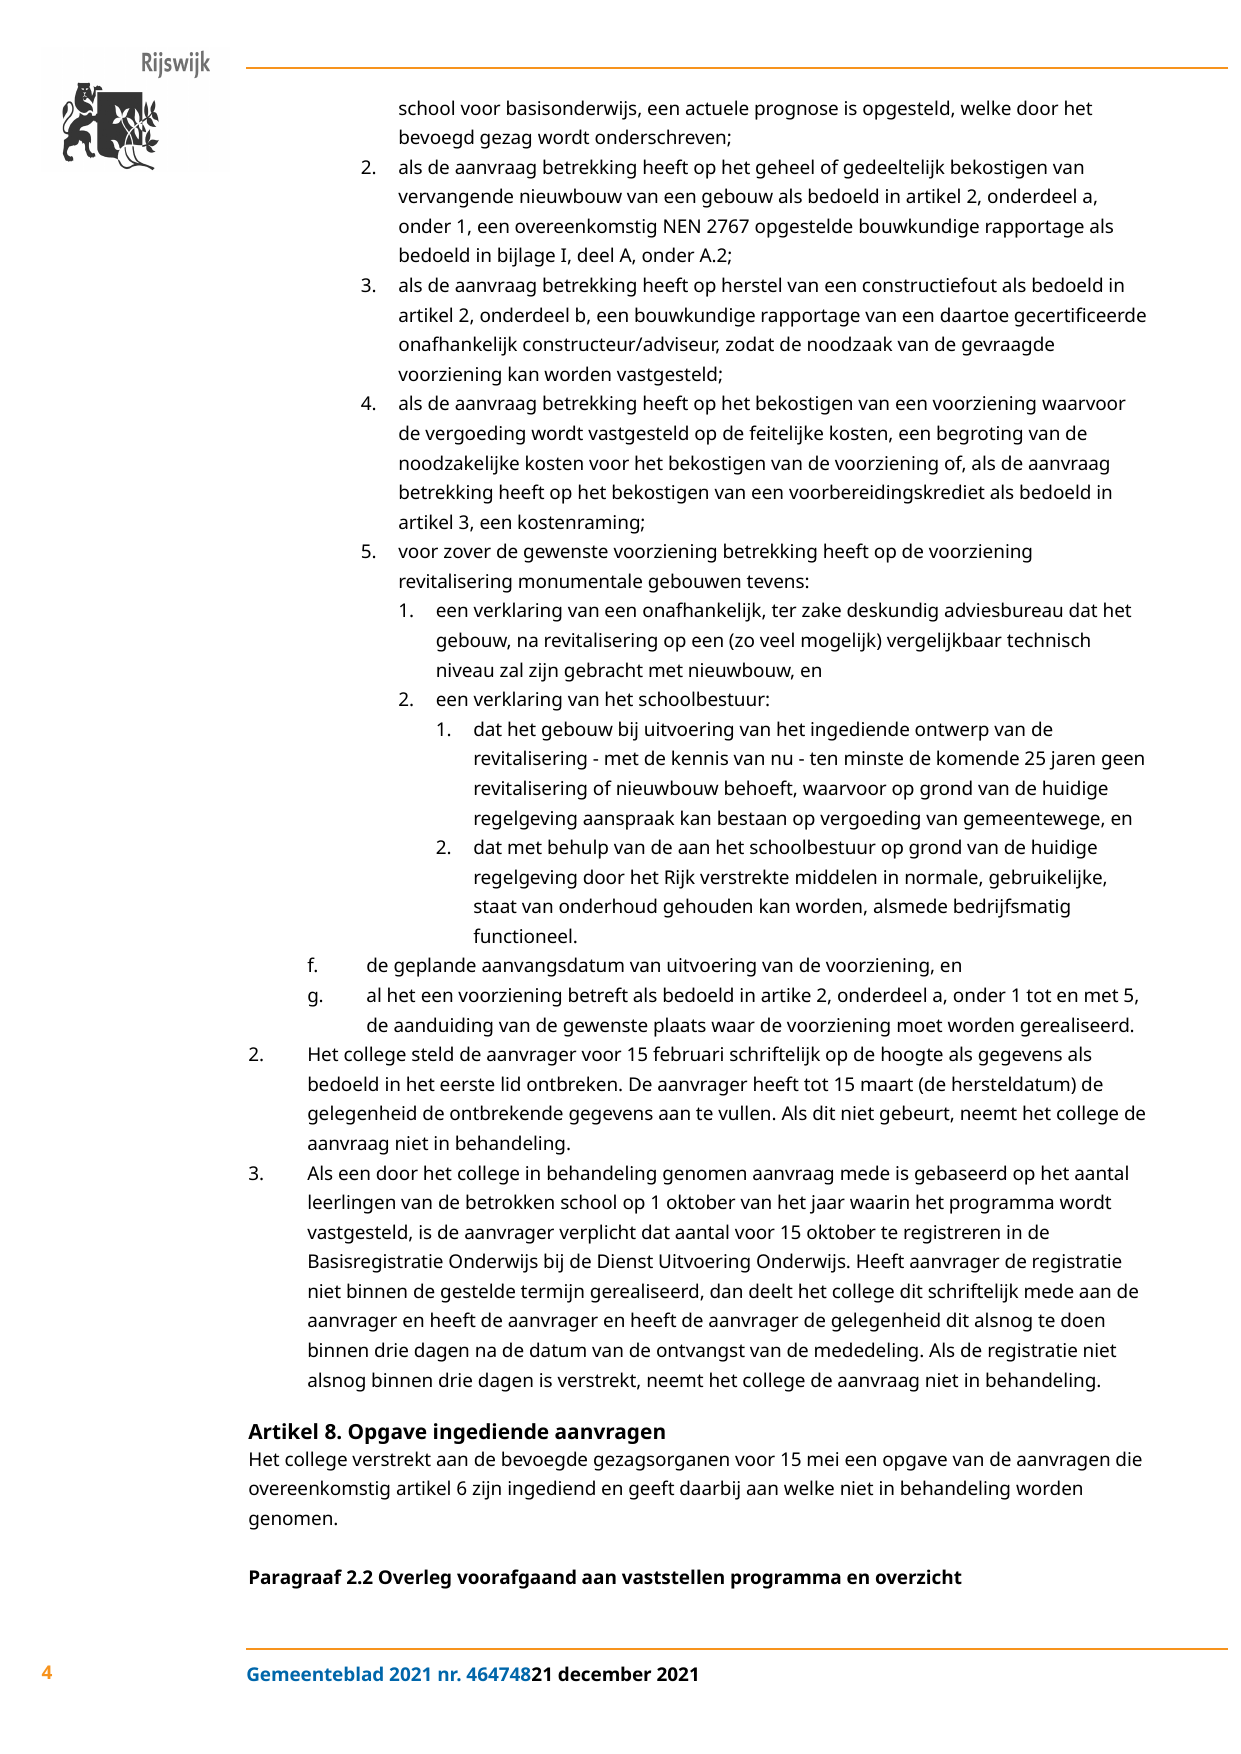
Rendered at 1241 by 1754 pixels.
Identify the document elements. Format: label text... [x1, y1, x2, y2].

list dat met behulp van de aan het schoolbestuur op grond van de huidige regelgeving door het Rijk verstrekte middelen in normale, gebruikelijke, staat van onderhoud gehouden kan worden, alsmede bedrijfsmatig functioneel. [436, 834, 1152, 949]
list dat het gebouw bij uitvoering van het ingediende ontwerp van de revitalisering - met de kennis van nu - ten minste de komende 25 jaren geen revitalisering of nieuwbouw behoeft, waarvoor op grond van de huidige regelgeving aanspraak kan bestaan op vergoeding van gemeentewege, en [436, 716, 1152, 831]
list als de aanvraag betrekking heeft op het geheel of gedeeltelijk bekostigen van vervangende nieuwbouw van een gebouw als bedoeld in artikel 2, onderdeel a, onder 1, een overeenkomstig NEN 2767 opgestelde bouwkundige rapportage als bedoeld in bijlage I, deel A, onder A.2; [361, 154, 1152, 268]
picture [41, 47, 231, 172]
list Als een door het college in behandeling genomen aanvraag mede is gebaseerd op het aantal leerlingen van de betrokken school op 1 oktober van het jaar waarin het programma wordt vastgesteld, is de aanvrager verplicht dat aantal voor 15 oktober te registreren in de Basisregistratie Onderwijs bij de Dienst Uitvoering Onderwijs. Heeft aanvrager de registratie niet binnen de gestelde termijn gerealiseerd, dan deelt het college dit schriftelijk mede aan de aanvrager en heeft de aanvrager en heeft de aanvrager de gelegenheid dit alsnog te doen binnen drie dagen na de datum van de ontvangst van de mededeling. Als de registratie niet alsnog binnen drie dagen is verstrekt, neemt het college de aanvraag niet in behandeling. [248, 1160, 1152, 1393]
list de geplande aanvangsdatum van uitvoering van de voorziening, en [307, 953, 1152, 978]
list als de aanvraag betrekking heeft op herstel van een constructiefout als bedoeld in artikel 2, onderdeel b, een bouwkundige rapportage van een daartoe gecertificeerde onafhankelijk constructeur/adviseur, zodat de noodzaak van de gevraagde voorziening kan worden vastgesteld; [361, 272, 1152, 387]
list een verklaring van een onafhankelijk, ter zake deskundig adviesbureau dat het gebouw, na revitalisering op een (zo veel mogelijk) vergelijkbaar technisch niveau zal zijn gebracht met nieuwbouw, en [398, 598, 1152, 683]
text Paragraaf 2.2 Overleg voorafgaand aan vaststellen programma en overzicht [248, 1564, 1152, 1590]
list al het een voorziening betreft als bedoeld in artike 2, onderdeel a, onder 1 tot en met 5, de aanduiding van de gewenste plaats waar de voorziening moet worden gerealiseerd. [307, 982, 1152, 1038]
list voor zover de gewenste voorziening betrekking heeft op de voorziening revitalisering monumentale gebouwen tevens: [361, 538, 1152, 594]
list als de aanvraag betrekking heeft op het bekostigen van een voorziening waarvoor de vergoeding wordt vastgesteld op de feitelijke kosten, een begroting van de noodzakelijke kosten voor het bekostigen van de voorziening of, als de aanvraag betrekking heeft op het bekostigen van een voorbereidingskrediet als bedoeld in artikel 3, een kostenraming; [361, 391, 1152, 535]
list school voor basisonderwijs, een actuele prognose is opgesteld, welke door het bevoegd gezag wordt onderschreven; [361, 95, 1152, 150]
text Het college verstrekt aan de bevoegde gezagsorganen voor 15 mei een opgave van de aanvragen die overeenkomstig artikel 6 zijn ingediend en geeft daarbij aan welke niet in behandeling worden genomen. [248, 1446, 1152, 1531]
list een verklaring van het schoolbestuur: [398, 686, 1152, 712]
text Artikel 8. Opgave ingediende aanvragen [248, 1417, 1152, 1446]
list Het college steld de aanvrager voor 15 februari schriftelijk op de hoogte als gegevens als bedoeld in het eerste lid ontbreken. De aanvrager heeft tot 15 maart (de hersteldatum) de gelegenheid de ontbrekende gegevens aan te vullen. Als dit niet gebeurt, neemt het college de aanvraag niet in behandeling. [248, 1041, 1152, 1156]
